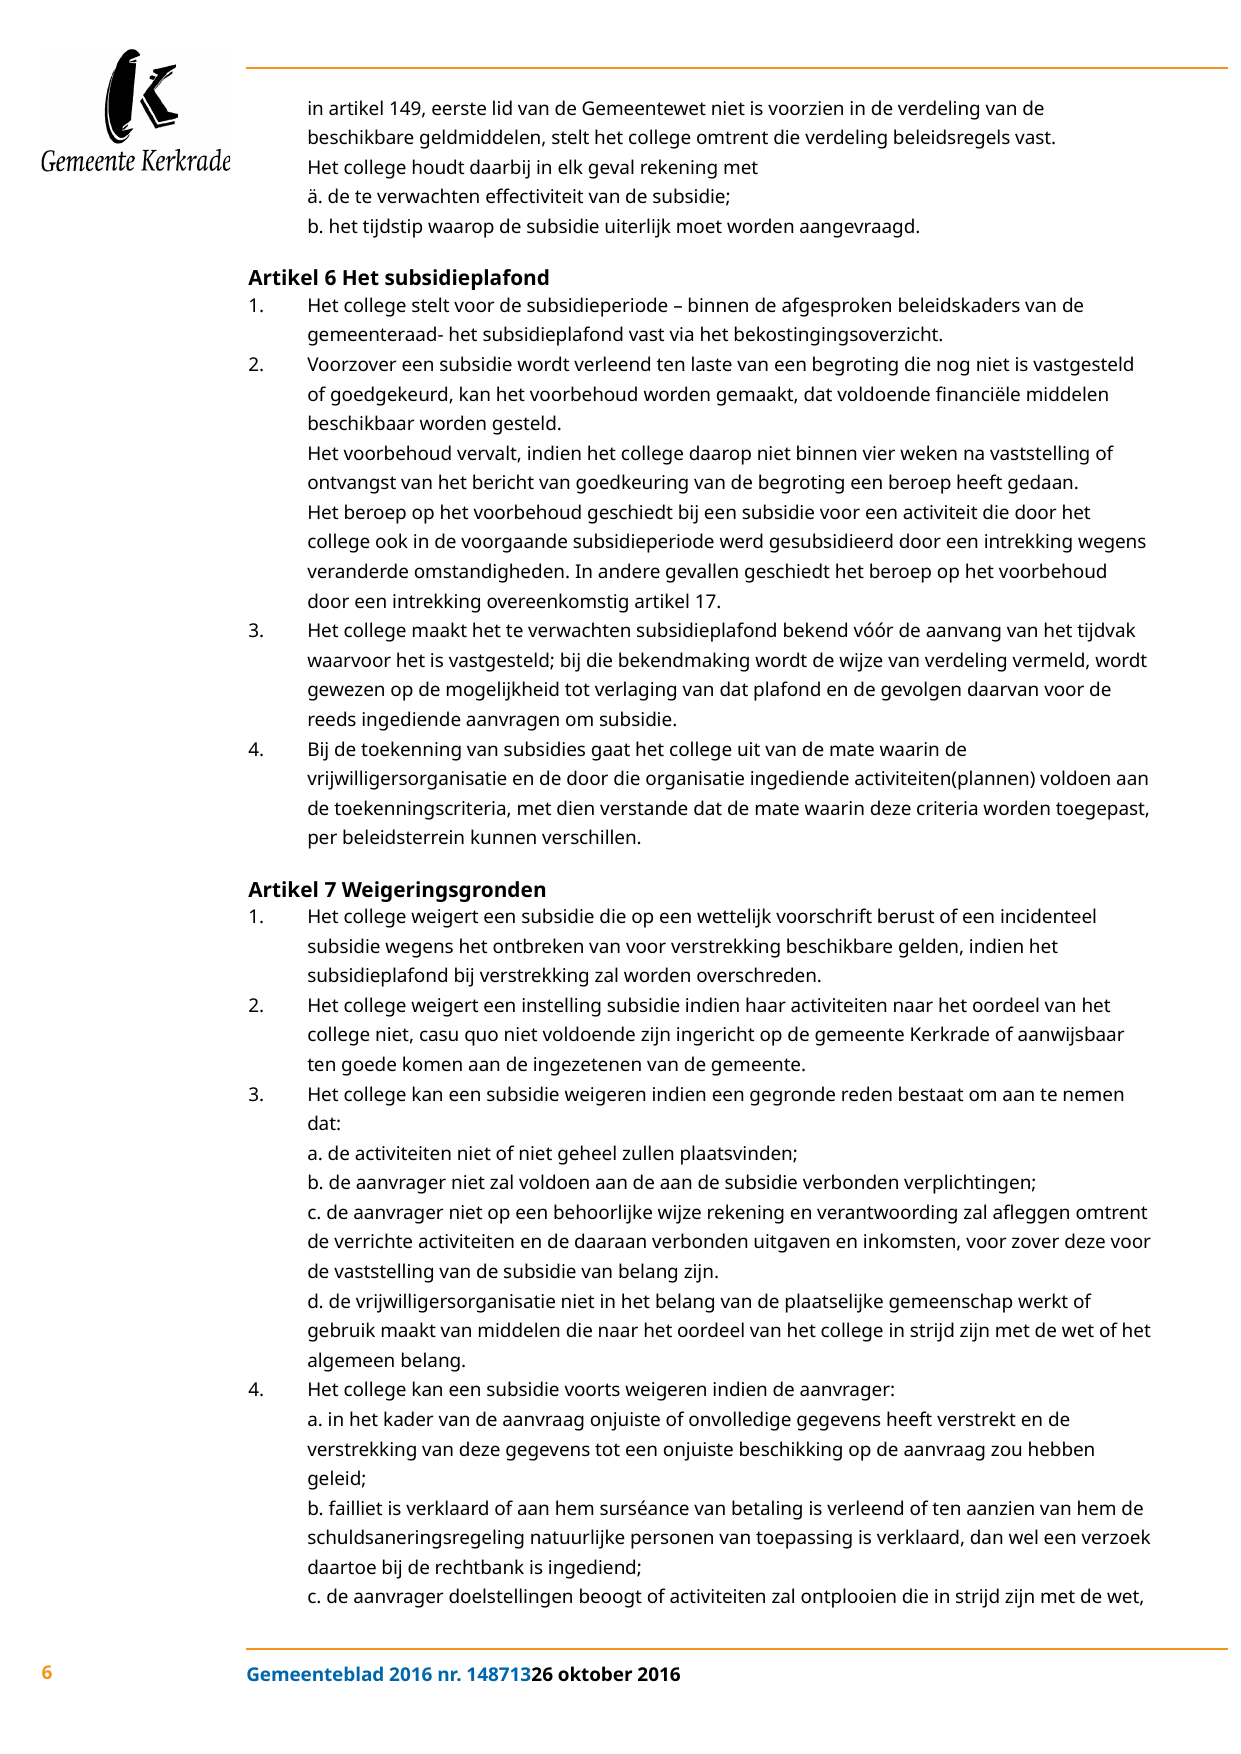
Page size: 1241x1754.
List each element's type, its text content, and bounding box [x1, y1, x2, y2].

list b. de aanvrager niet zal voldoen aan de aan de subsidie verbonden verplichtingen; [248, 1169, 1152, 1195]
list Voorzover een subsidie wordt verleend ten laste van een begroting die nog niet is vastgesteld of goedgekeurd, kan het voorbehoud worden gemaakt, dat voldoende financiële middelen beschikbaar worden gesteld. [248, 351, 1152, 436]
list Het college kan een subsidie voorts weigeren indien de aanvrager: [248, 1377, 1152, 1402]
text Artikel 7 Weigeringsgronden [248, 875, 1152, 903]
list d. de vrijwilligersorganisatie niet in het belang van de plaatselijke gemeenschap werkt of gebruik maakt van middelen die naar het oordeel van het college in strijd zijn met de wet of het algemeen belang. [248, 1288, 1152, 1373]
picture [41, 47, 231, 172]
list Het college stelt voor de subsidieperiode – binnen de afgesproken beleidskaders van de gemeenteraad- het subsidieplafond vast via het bekostingingsoverzicht. [248, 292, 1152, 347]
list Het college houdt daarbij in elk geval rekening met [248, 154, 1152, 180]
list ä. de te verwachten effectiviteit van de subsidie; [248, 183, 1152, 209]
list Het voorbehoud vervalt, indien het college daarop niet binnen vier weken na vaststelling of ontvangst van het bericht van goedkeuring van de begroting een beroep heeft gedaan. [248, 440, 1152, 495]
list Bij de toekenning van subsidies gaat het college uit van de mate waarin de vrijwilligersorganisatie en de door die organisatie ingediende activiteiten(plannen) voldoen aan de toekenningscriteria, met dien verstande dat de mate waarin deze criteria worden toegepast, per beleidsterrein kunnen verschillen. [248, 736, 1152, 850]
list b. het tijdstip waarop de subsidie uiterlijk moet worden aangevraagd. [248, 213, 1152, 239]
list b. failliet is verklaard of aan hem surséance van betaling is verleend of ten aanzien van hem de schuldsaneringsregeling natuurlijke personen van toepassing is verklaard, dan wel een verzoek daartoe bij de rechtbank is ingediend; [248, 1495, 1152, 1580]
text Artikel 6 Het subsidieplafond [248, 263, 1152, 292]
list in artikel 149, eerste lid van de Gemeentewet niet is voorzien in de verdeling van de beschikbare geldmiddelen, stelt het college omtrent die verdeling beleidsregels vast. [248, 95, 1152, 150]
list Het college weigert een instelling subsidie indien haar activiteiten naar het oordeel van het college niet, casu quo niet voldoende zijn ingericht op de gemeente Kerkrade of aanwijsbaar ten goede komen aan de ingezetenen van de gemeente. [248, 992, 1152, 1077]
list Het college kan een subsidie weigeren indien een gegronde reden bestaat om aan te nemen dat: [248, 1081, 1152, 1136]
list Het college weigert een subsidie die op een wettelijk voorschrift berust of een incidenteel subsidie wegens het ontbreken van voor verstrekking beschikbare gelden, indien het subsidieplafond bij verstrekking zal worden overschreden. [248, 903, 1152, 988]
list a. in het kader van de aanvraag onjuiste of onvolledige gegevens heeft verstrekt en de verstrekking van deze gegevens tot een onjuiste beschikking op de aanvraag zou hebben geleid; [248, 1406, 1152, 1491]
list a. de activiteiten niet of niet geheel zullen plaatsvinden; [248, 1140, 1152, 1166]
list Het beroep op het voorbehoud geschiedt bij een subsidie voor een activiteit die door het college ook in de voorgaande subsidieperiode werd gesubsidieerd door een intrekking wegens veranderde omstandigheden. In andere gevallen geschiedt het beroep op het voorbehoud door een intrekking overeenkomstig artikel 17. [248, 499, 1152, 613]
list c. de aanvrager niet op een behoorlijke wijze rekening en verantwoording zal afleggen omtrent de verrichte activiteiten en de daaraan verbonden uitgaven en inkomsten, voor zover deze voor de vaststelling van de subsidie van belang zijn. [248, 1199, 1152, 1284]
list Het college maakt het te verwachten subsidieplafond bekend vóór de aanvang van het tijdvak waarvoor het is vastgesteld; bij die bekendmaking wordt de wijze van verdeling vermeld, wordt gewezen op de mogelijkheid tot verlaging van dat plafond en de gevolgen daarvan voor de reeds ingediende aanvragen om subsidie. [248, 617, 1152, 732]
list c. de aanvrager doelstellingen beoogt of activiteiten zal ontplooien die in strijd zijn met de wet, [248, 1584, 1152, 1609]
